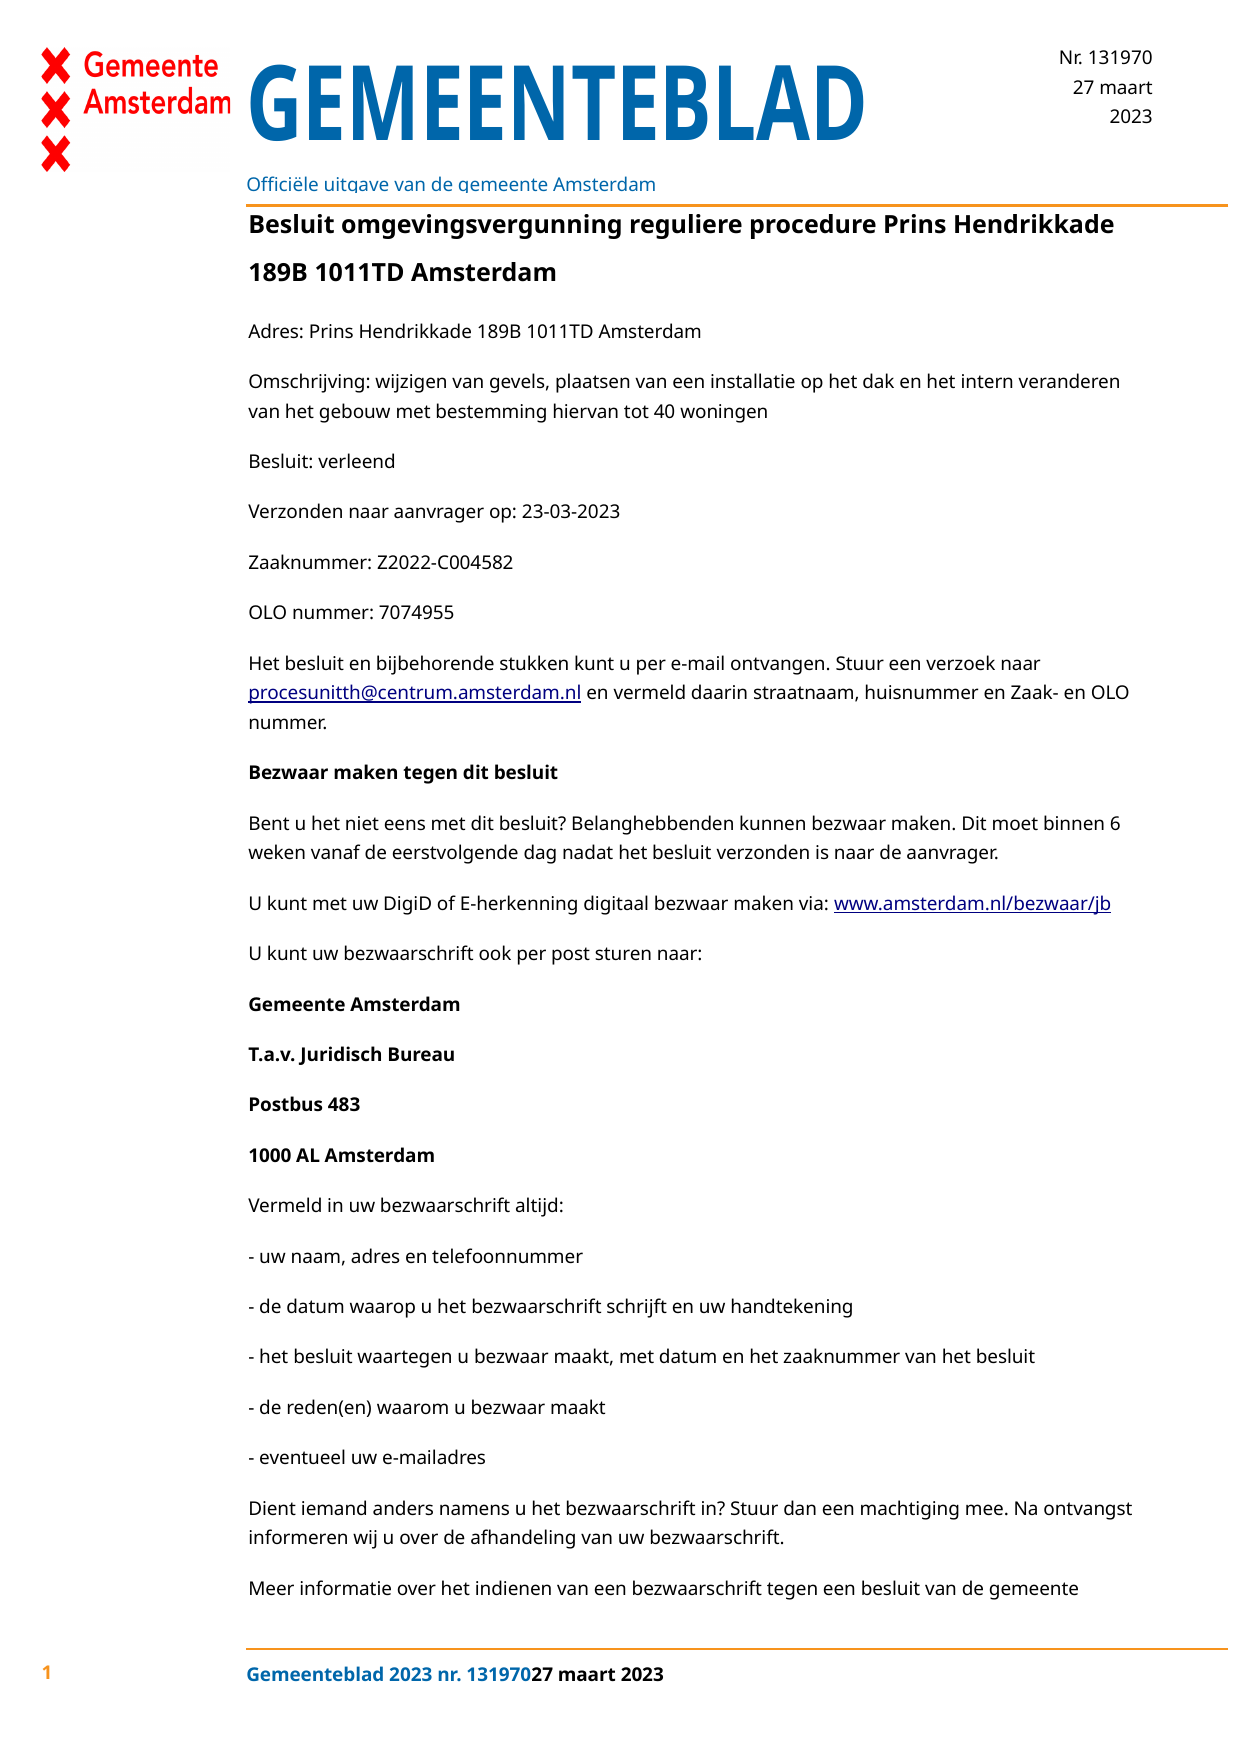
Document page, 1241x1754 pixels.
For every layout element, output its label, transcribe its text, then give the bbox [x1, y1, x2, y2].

text - het besluit waartegen u bezwaar maakt, met datum en het zaaknummer van het besluit [248, 1344, 1152, 1369]
text Verzonden naar aanvrager op: 23-03-2023 [248, 499, 1152, 524]
text Besluit: verleend [248, 448, 1152, 474]
text - de datum waarop u het bezwaarschrift schrijft en uw handtekening [248, 1293, 1152, 1319]
text Bezwaar maken tegen dit besluit [248, 759, 1152, 785]
text Dient iemand anders namens u het bezwaarschrift in? Stuur dan een machtiging mee. Na ontvangst informeren wij u over de afhandeling van uw bezwaarschrift. [248, 1495, 1152, 1550]
text Postbus 483 [248, 1092, 1152, 1117]
text - uw naam, adres en telefoonnummer [248, 1243, 1152, 1269]
text Het besluit en bijbehorende stukken kunt u per e-mail ontvangen. Stuur een verzoek naar procesunitth@centrum.amsterdam.nl en vermeld daarin straatnaam, huisnummer en Zaak- en OLO nummer. [248, 650, 1152, 735]
text Omschrijving: wijzigen van gevels, plaatsen van een installatie op het dak en het intern veranderen van het gebouw met bestemming hiervan tot 40 woningen [248, 368, 1152, 424]
text Besluit omgevingsvergunning reguliere procedure Prins Hendrikkade 189B 1011TD Amsterdam [248, 207, 1152, 288]
text 1000 AL Amsterdam [248, 1142, 1152, 1168]
picture [41, 47, 231, 172]
text Meer informatie over het indienen van een bezwaarschrift tegen een besluit van de gemeente [248, 1575, 1152, 1601]
text Vermeld in uw bezwaarschrift altijd: [248, 1192, 1152, 1218]
text Adres: Prins Hendrikkade 189B 1011TD Amsterdam [248, 318, 1152, 344]
text Zaaknummer: Z2022-C004582 [248, 549, 1152, 575]
text OLO nummer: 7074955 [248, 599, 1152, 625]
text - eventueel uw e-mailadres [248, 1444, 1152, 1470]
text U kunt uw bezwaarschrift ook per post sturen naar: [248, 940, 1152, 966]
text Gemeente Amsterdam [248, 991, 1152, 1017]
text - de reden(en) waarom u bezwaar maakt [248, 1394, 1152, 1420]
text Bent u het niet eens met dit besluit? Belanghebbenden kunnen bezwaar maken. Dit moet binnen 6 weken vanaf de eerstvolgende dag nadat het besluit verzonden is naar de aanvrager. [248, 810, 1152, 865]
text U kunt met uw DigiD of E-herkenning digitaal bezwaar maken via: www.amsterdam.nl/bezwaar/jb [248, 890, 1152, 916]
text T.a.v. Juridisch Bureau [248, 1041, 1152, 1067]
